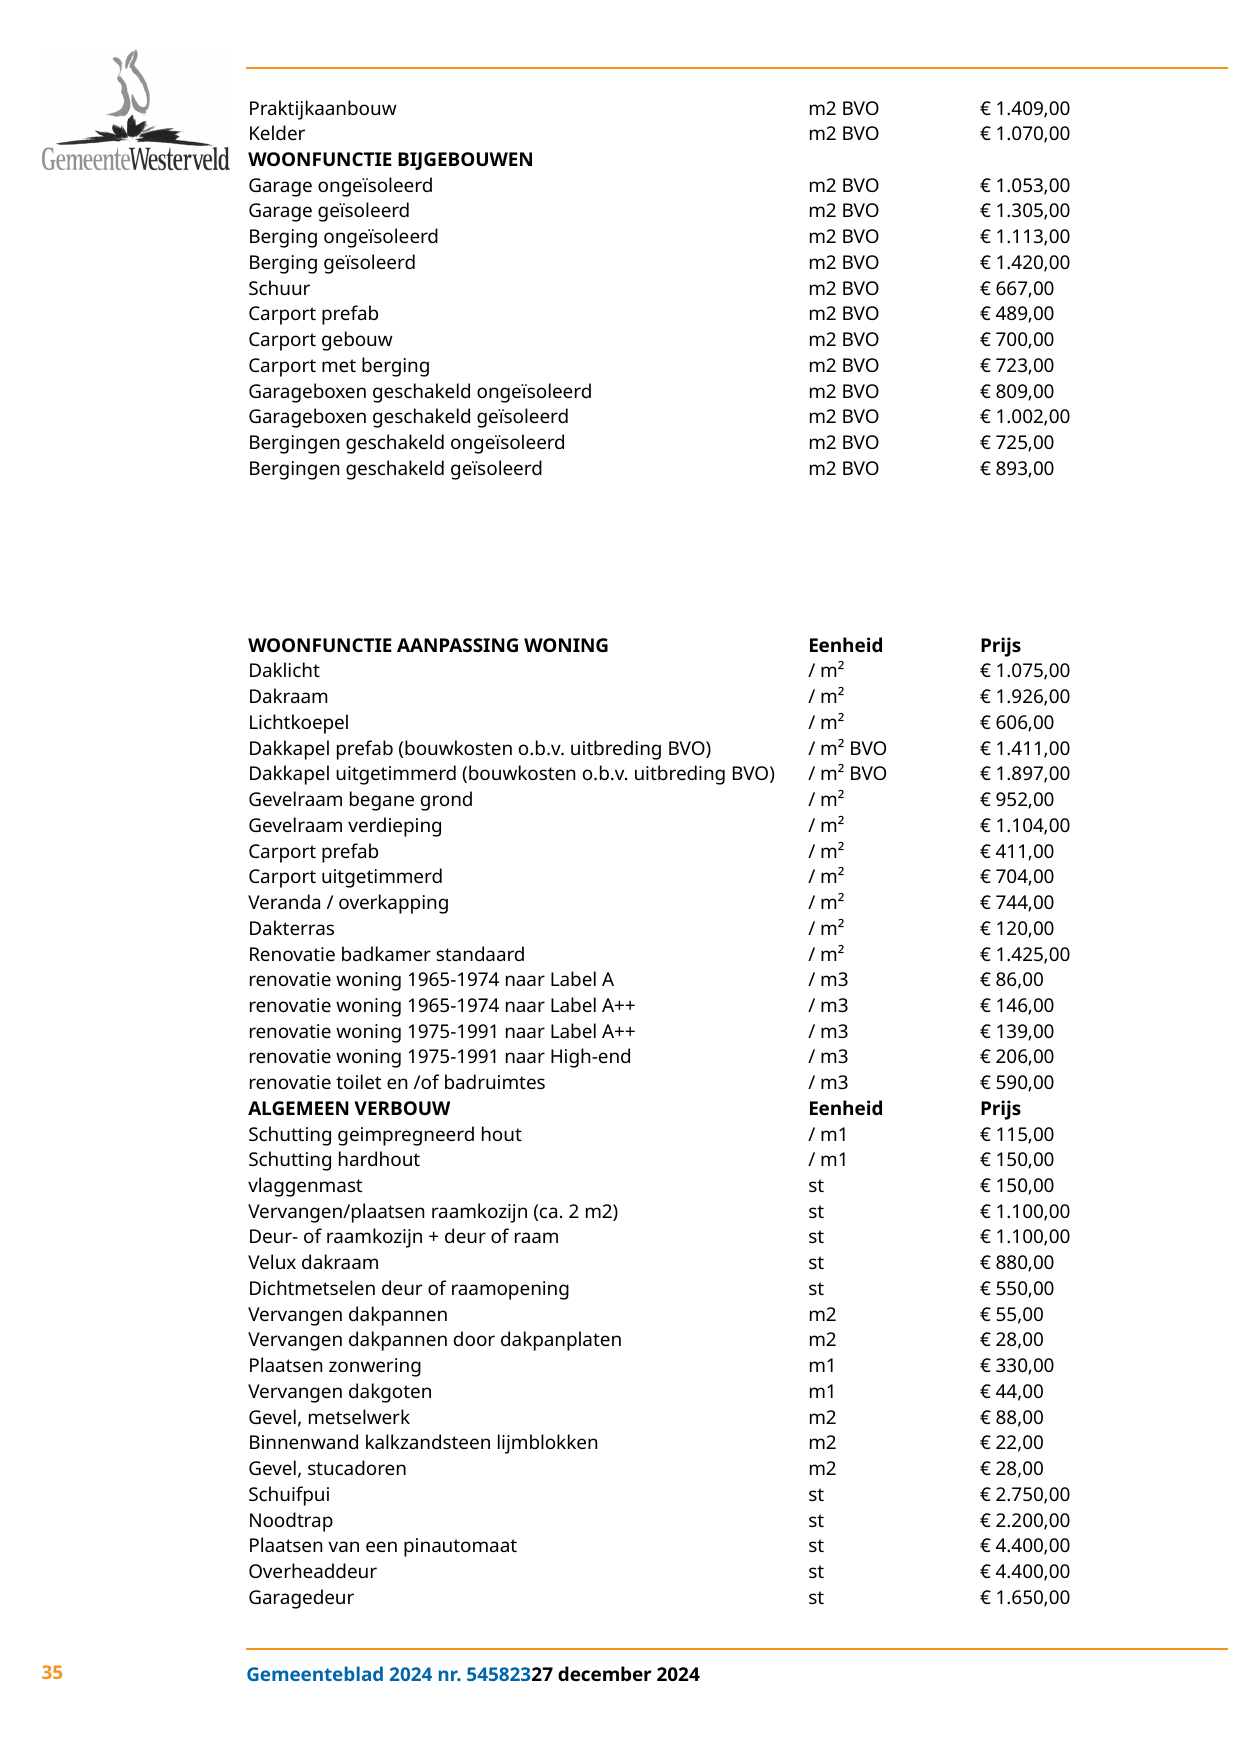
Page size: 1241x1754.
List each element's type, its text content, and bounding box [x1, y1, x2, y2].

table_cell m2 [808, 1404, 980, 1429]
table_cell renovatie woning 1965-1974 naar Label A++ [248, 992, 808, 1018]
table_cell m2 BVO [808, 121, 980, 146]
table_cell / m² [808, 709, 980, 735]
table_cell st [808, 1172, 980, 1198]
table_cell / m3 [808, 966, 980, 992]
table_cell Eenheid [808, 1095, 980, 1121]
table_cell st [808, 1558, 980, 1584]
table_cell Schuifpui [248, 1481, 808, 1507]
table_cell € 1.002,00 [980, 404, 1152, 429]
table_cell € 146,00 [980, 992, 1152, 1018]
table_cell € 1.411,00 [980, 735, 1152, 761]
table_cell m2 BVO [808, 429, 980, 455]
picture [41, 47, 231, 172]
table_cell Carport prefab [248, 301, 808, 326]
table_header Prijs [980, 632, 1152, 658]
table_cell € 88,00 [980, 1404, 1152, 1429]
table_cell Garagedeur [248, 1584, 808, 1610]
table_cell € 1.425,00 [980, 941, 1152, 966]
table_cell € 590,00 [980, 1069, 1152, 1095]
table_cell Overheaddeur [248, 1558, 808, 1584]
table_cell Gevel, stucadoren [248, 1455, 808, 1481]
table_cell € 1.113,00 [980, 224, 1152, 249]
table_cell € 86,00 [980, 966, 1152, 992]
table_cell Vervangen dakgoten [248, 1378, 808, 1404]
table_cell m2 [808, 1301, 980, 1327]
table_cell m1 [808, 1378, 980, 1404]
table_cell € 4.400,00 [980, 1558, 1152, 1584]
table_cell m2 BVO [808, 249, 980, 275]
table_cell € 700,00 [980, 326, 1152, 352]
table_cell € 893,00 [980, 455, 1152, 481]
table_cell € 206,00 [980, 1044, 1152, 1069]
table_cell € 1.409,00 [980, 95, 1152, 121]
table_cell Berging ongeïsoleerd [248, 224, 808, 249]
table_cell m2 BVO [808, 301, 980, 326]
table_cell Veranda / overkapping [248, 889, 808, 915]
table_cell st [808, 1533, 980, 1558]
table_cell € 809,00 [980, 378, 1152, 403]
table_cell € 1.897,00 [980, 761, 1152, 786]
table_cell m2 BVO [808, 95, 980, 121]
table_cell € 1.305,00 [980, 198, 1152, 223]
table_cell € 667,00 [980, 275, 1152, 301]
table_cell m1 [808, 1353, 980, 1378]
table_cell € 1.100,00 [980, 1224, 1152, 1249]
table_cell € 1.926,00 [980, 684, 1152, 709]
table_cell / m1 [808, 1147, 980, 1172]
table_cell Garage geïsoleerd [248, 198, 808, 223]
table_cell Dakraam [248, 684, 808, 709]
table_cell € 28,00 [980, 1455, 1152, 1481]
table_cell Renovatie badkamer standaard [248, 941, 808, 966]
table_cell WOONFUNCTIE BIJGEBOUWEN [248, 146, 808, 172]
table_cell renovatie woning 1975-1991 naar Label A++ [248, 1018, 808, 1044]
table_cell / m3 [808, 1018, 980, 1044]
table_cell / m² [808, 812, 980, 838]
table_cell Lichtkoepel [248, 709, 808, 735]
table_cell / m² [808, 658, 980, 683]
table_cell st [808, 1250, 980, 1275]
table_cell [808, 146, 980, 172]
table_cell € 725,00 [980, 429, 1152, 455]
table_cell € 744,00 [980, 889, 1152, 915]
table_cell € 150,00 [980, 1172, 1152, 1198]
table_cell m2 BVO [808, 378, 980, 403]
table_cell Vervangen/plaatsen raamkozijn (ca. 2 m2) [248, 1198, 808, 1224]
table_cell / m² [808, 838, 980, 863]
table_cell Gevel, metselwerk [248, 1404, 808, 1429]
table_cell / m² BVO [808, 735, 980, 761]
table_cell € 489,00 [980, 301, 1152, 326]
table_cell renovatie woning 1965-1974 naar Label A [248, 966, 808, 992]
table_cell € 4.400,00 [980, 1533, 1152, 1558]
table_cell / m3 [808, 1069, 980, 1095]
table_cell st [808, 1507, 980, 1532]
table_cell Carport met berging [248, 352, 808, 378]
table_cell / m² [808, 864, 980, 889]
table_cell Vervangen dakpannen door dakpanplaten [248, 1327, 808, 1352]
table_cell / m² [808, 941, 980, 966]
table_cell Garageboxen geschakeld geïsoleerd [248, 404, 808, 429]
table_cell € 115,00 [980, 1121, 1152, 1147]
table_cell € 330,00 [980, 1353, 1152, 1378]
table_cell € 1.650,00 [980, 1584, 1152, 1610]
table_cell st [808, 1275, 980, 1301]
table_cell Garage ongeïsoleerd [248, 172, 808, 198]
table_cell Binnenwand kalkzandsteen lijmblokken [248, 1430, 808, 1455]
table_cell m2 BVO [808, 172, 980, 198]
table_cell € 723,00 [980, 352, 1152, 378]
table_cell Prijs [980, 1095, 1152, 1121]
table_cell renovatie woning 1975-1991 naar High-end [248, 1044, 808, 1069]
table_cell € 1.100,00 [980, 1198, 1152, 1224]
table_cell Plaatsen van een pinautomaat [248, 1533, 808, 1558]
table_cell € 44,00 [980, 1378, 1152, 1404]
table_cell € 606,00 [980, 709, 1152, 735]
table_cell m2 [808, 1430, 980, 1455]
table_cell € 952,00 [980, 786, 1152, 812]
table_cell Dakterras [248, 915, 808, 941]
table_cell Carport uitgetimmerd [248, 864, 808, 889]
table_cell Vervangen dakpannen [248, 1301, 808, 1327]
table_cell Dakkapel prefab (bouwkosten o.b.v. uitbreding BVO) [248, 735, 808, 761]
table_cell m2 BVO [808, 404, 980, 429]
table_cell € 55,00 [980, 1301, 1152, 1327]
table_cell / m² [808, 889, 980, 915]
table_cell st [808, 1481, 980, 1507]
table_cell / m² [808, 684, 980, 709]
table_cell Deur- of raamkozijn + deur of raam [248, 1224, 808, 1249]
table_cell Bergingen geschakeld ongeïsoleerd [248, 429, 808, 455]
table_cell Dichtmetselen deur of raamopening [248, 1275, 808, 1301]
table_cell € 28,00 [980, 1327, 1152, 1352]
table_cell Daklicht [248, 658, 808, 683]
table_cell st [808, 1198, 980, 1224]
table_cell € 1.420,00 [980, 249, 1152, 275]
table_cell Schutting geimpregneerd hout [248, 1121, 808, 1147]
table_cell Schutting hardhout [248, 1147, 808, 1172]
table_header WOONFUNCTIE AANPASSING WONING [248, 632, 808, 658]
table_cell € 1.053,00 [980, 172, 1152, 198]
table_cell Kelder [248, 121, 808, 146]
table_cell st [808, 1224, 980, 1249]
table_cell m2 [808, 1455, 980, 1481]
table_cell Gevelraam verdieping [248, 812, 808, 838]
table_cell € 139,00 [980, 1018, 1152, 1044]
table_cell Berging geïsoleerd [248, 249, 808, 275]
table_cell Garageboxen geschakeld ongeïsoleerd [248, 378, 808, 403]
table_cell Bergingen geschakeld geïsoleerd [248, 455, 808, 481]
table_cell € 1.104,00 [980, 812, 1152, 838]
table_cell / m² BVO [808, 761, 980, 786]
table_cell st [808, 1584, 980, 1610]
table_cell € 150,00 [980, 1147, 1152, 1172]
table_cell / m3 [808, 1044, 980, 1069]
table_cell € 22,00 [980, 1430, 1152, 1455]
table_cell € 1.070,00 [980, 121, 1152, 146]
table_cell Schuur [248, 275, 808, 301]
table_cell / m1 [808, 1121, 980, 1147]
table_cell € 880,00 [980, 1250, 1152, 1275]
table_cell € 2.200,00 [980, 1507, 1152, 1532]
table_cell Noodtrap [248, 1507, 808, 1532]
table_cell / m3 [808, 992, 980, 1018]
table_cell / m² [808, 786, 980, 812]
table_cell [980, 146, 1152, 172]
table_cell m2 BVO [808, 275, 980, 301]
table_cell € 550,00 [980, 1275, 1152, 1301]
table_cell m2 BVO [808, 198, 980, 223]
table_cell Plaatsen zonwering [248, 1353, 808, 1378]
table_cell / m² [808, 915, 980, 941]
table_cell renovatie toilet en /of badruimtes [248, 1069, 808, 1095]
table_cell € 2.750,00 [980, 1481, 1152, 1507]
table_cell m2 BVO [808, 224, 980, 249]
table_cell € 120,00 [980, 915, 1152, 941]
table_cell € 411,00 [980, 838, 1152, 863]
table_cell m2 BVO [808, 352, 980, 378]
table_cell Carport gebouw [248, 326, 808, 352]
table_cell m2 BVO [808, 326, 980, 352]
table_cell Dakkapel uitgetimmerd (bouwkosten o.b.v. uitbreding BVO) [248, 761, 808, 786]
table_cell Velux dakraam [248, 1250, 808, 1275]
table_header Eenheid [808, 632, 980, 658]
table_cell € 704,00 [980, 864, 1152, 889]
table_cell Praktijkaanbouw [248, 95, 808, 121]
table_cell € 1.075,00 [980, 658, 1152, 683]
table_cell m2 BVO [808, 455, 980, 481]
table_cell ALGEMEEN VERBOUW [248, 1095, 808, 1121]
table_cell vlaggenmast [248, 1172, 808, 1198]
table_cell m2 [808, 1327, 980, 1352]
table_cell Carport prefab [248, 838, 808, 863]
table_cell Gevelraam begane grond [248, 786, 808, 812]
